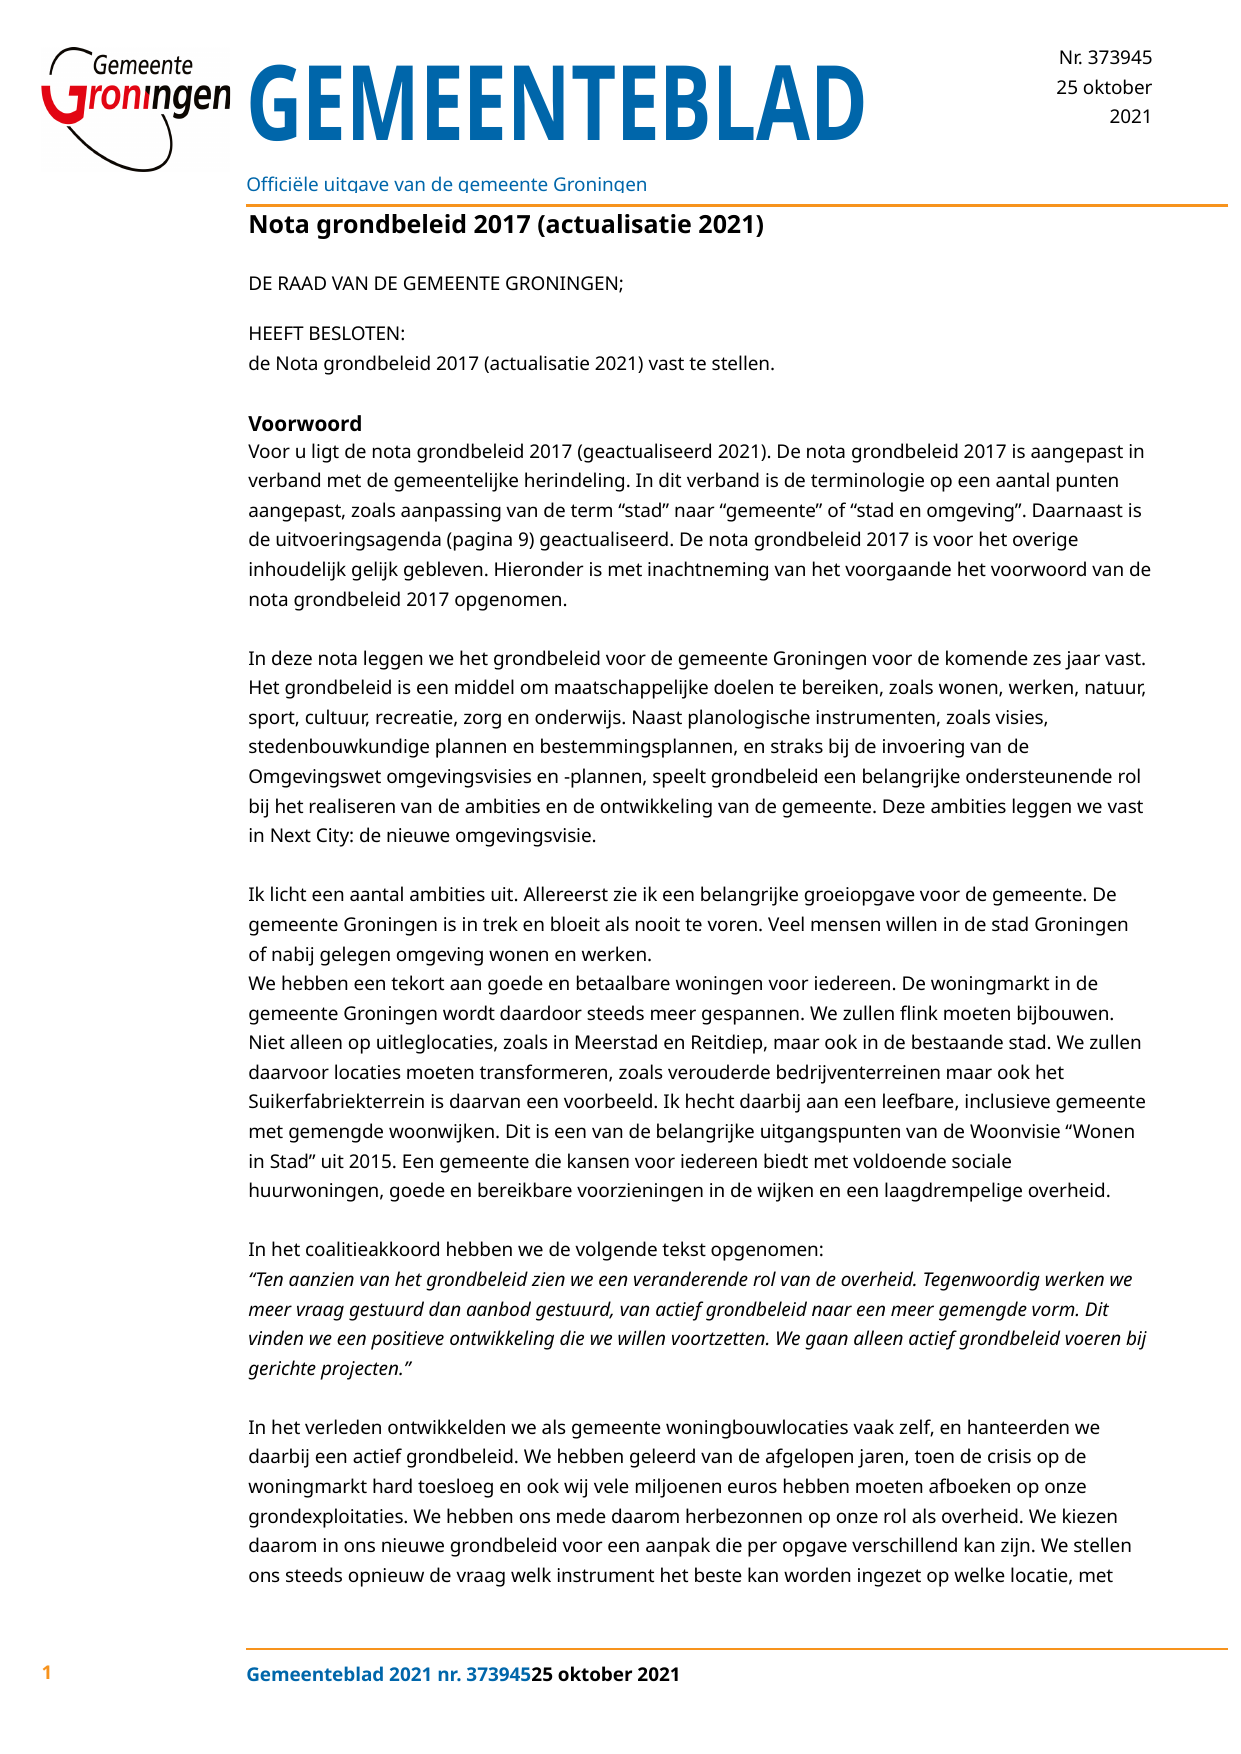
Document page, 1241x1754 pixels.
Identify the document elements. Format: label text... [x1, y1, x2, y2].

text We hebben een tekort aan goede en betaalbare woningen voor iedereen. De woningmarkt in de gemeente Groningen wordt daardoor steeds meer gespannen. We zullen flink moeten bijbouwen. Niet alleen op uitleglocaties, zoals in Meerstad en Reitdiep, maar ook in de bestaande stad. We zullen daarvoor locaties moeten transformeren, zoals verouderde bedrijventerreinen maar ook het Suikerfabriekterrein is daarvan een voorbeeld. Ik hecht daarbij aan een leefbare, inclusieve gemeente met gemengde woonwijken. Dit is een van de belangrijke uitgangspunten van de Woonvisie “Wonen in Stad” uit 2015. Een gemeente die kansen voor iedereen biedt met voldoende sociale huurwoningen, goede en bereikbare voorzieningen in de wijken en een laagdrempelige overheid. [248, 970, 1152, 1203]
text In het verleden ontwikkelden we als gemeente woningbouwlocaties vaak zelf, en hanteerden we daarbij een actief grondbeleid. We hebben geleerd van de afgelopen jaren, toen de crisis op de woningmarkt hard toesloeg en ook wij vele miljoenen euros hebben moeten afboeken op onze grondexploitaties. We hebben ons mede daarom herbezonnen op onze rol als overheid. We kiezen daarom in ons nieuwe grondbeleid voor een aanpak die per opgave verschillend kan zijn. We stellen ons steeds opnieuw de vraag welk instrument het beste kan worden ingezet op welke locatie, met [248, 1414, 1152, 1588]
text HEEFT BESLOTEN: [248, 321, 1152, 346]
text In deze nota leggen we het grondbeleid voor de gemeente Groningen voor de komende zes jaar vast. Het grondbeleid is een middel om maatschappelijke doelen te bereiken, zoals wonen, werken, natuur, sport, cultuur, recreatie, zorg en onderwijs. Naast planologische instrumenten, zoals visies, stedenbouwkundige plannen en bestemmingsplannen, en straks bij de invoering van de Omgevingswet omgevingsvisies en -plannen, speelt grondbeleid een belangrijke ondersteunende rol bij het realiseren van de ambities en de ontwikkeling van de gemeente. Deze ambities leggen we vast in Next City: de nieuwe omgevingsvisie. [248, 645, 1152, 848]
text Voorwoord [248, 409, 1152, 438]
text DE RAAD VAN DE GEMEENTE GRONINGEN; [248, 270, 1152, 296]
text Voor u ligt de nota grondbeleid 2017 (geactualiseerd 2021). De nota grondbeleid 2017 is aangepast in verband met de gemeentelijke herindeling. In dit verband is de terminologie op een aantal punten aangepast, zoals aanpassing van de term “stad” naar “gemeente” of “stad en omgeving”. Daarnaast is de uitvoeringsagenda (pagina 9) geactualiseerd. De nota grondbeleid 2017 is voor het overige inhoudelijk gelijk gebleven. Hieronder is met inachtneming van het voorgaande het voorwoord van de nota grondbeleid 2017 opgenomen. [248, 438, 1152, 611]
text Ik licht een aantal ambities uit. Allereerst zie ik een belangrijke groeiopgave voor de gemeente. De gemeente Groningen is in trek en bloeit als nooit te voren. Veel mensen willen in de stad Groningen of nabij gelegen omgeving wonen en werken. [248, 882, 1152, 966]
text Nota grondbeleid 2017 (actualisatie 2021) [248, 207, 1152, 241]
picture [41, 47, 231, 172]
text In het coalitieakkoord hebben we de volgende tekst opgenomen: [248, 1237, 1152, 1262]
text de Nota grondbeleid 2017 (actualisatie 2021) vast te stellen. [248, 350, 1152, 376]
text “Ten aanzien van het grondbeleid zien we een veranderende rol van de overheid. Tegenwoordig werken we meer vraag gestuurd dan aanbod gestuurd, van actief grondbeleid naar een meer gemengde vorm. Dit vinden we een positieve ontwikkeling die we willen voortzetten. We gaan alleen actief grondbeleid voeren bij gerichte projecten.” [248, 1266, 1152, 1381]
